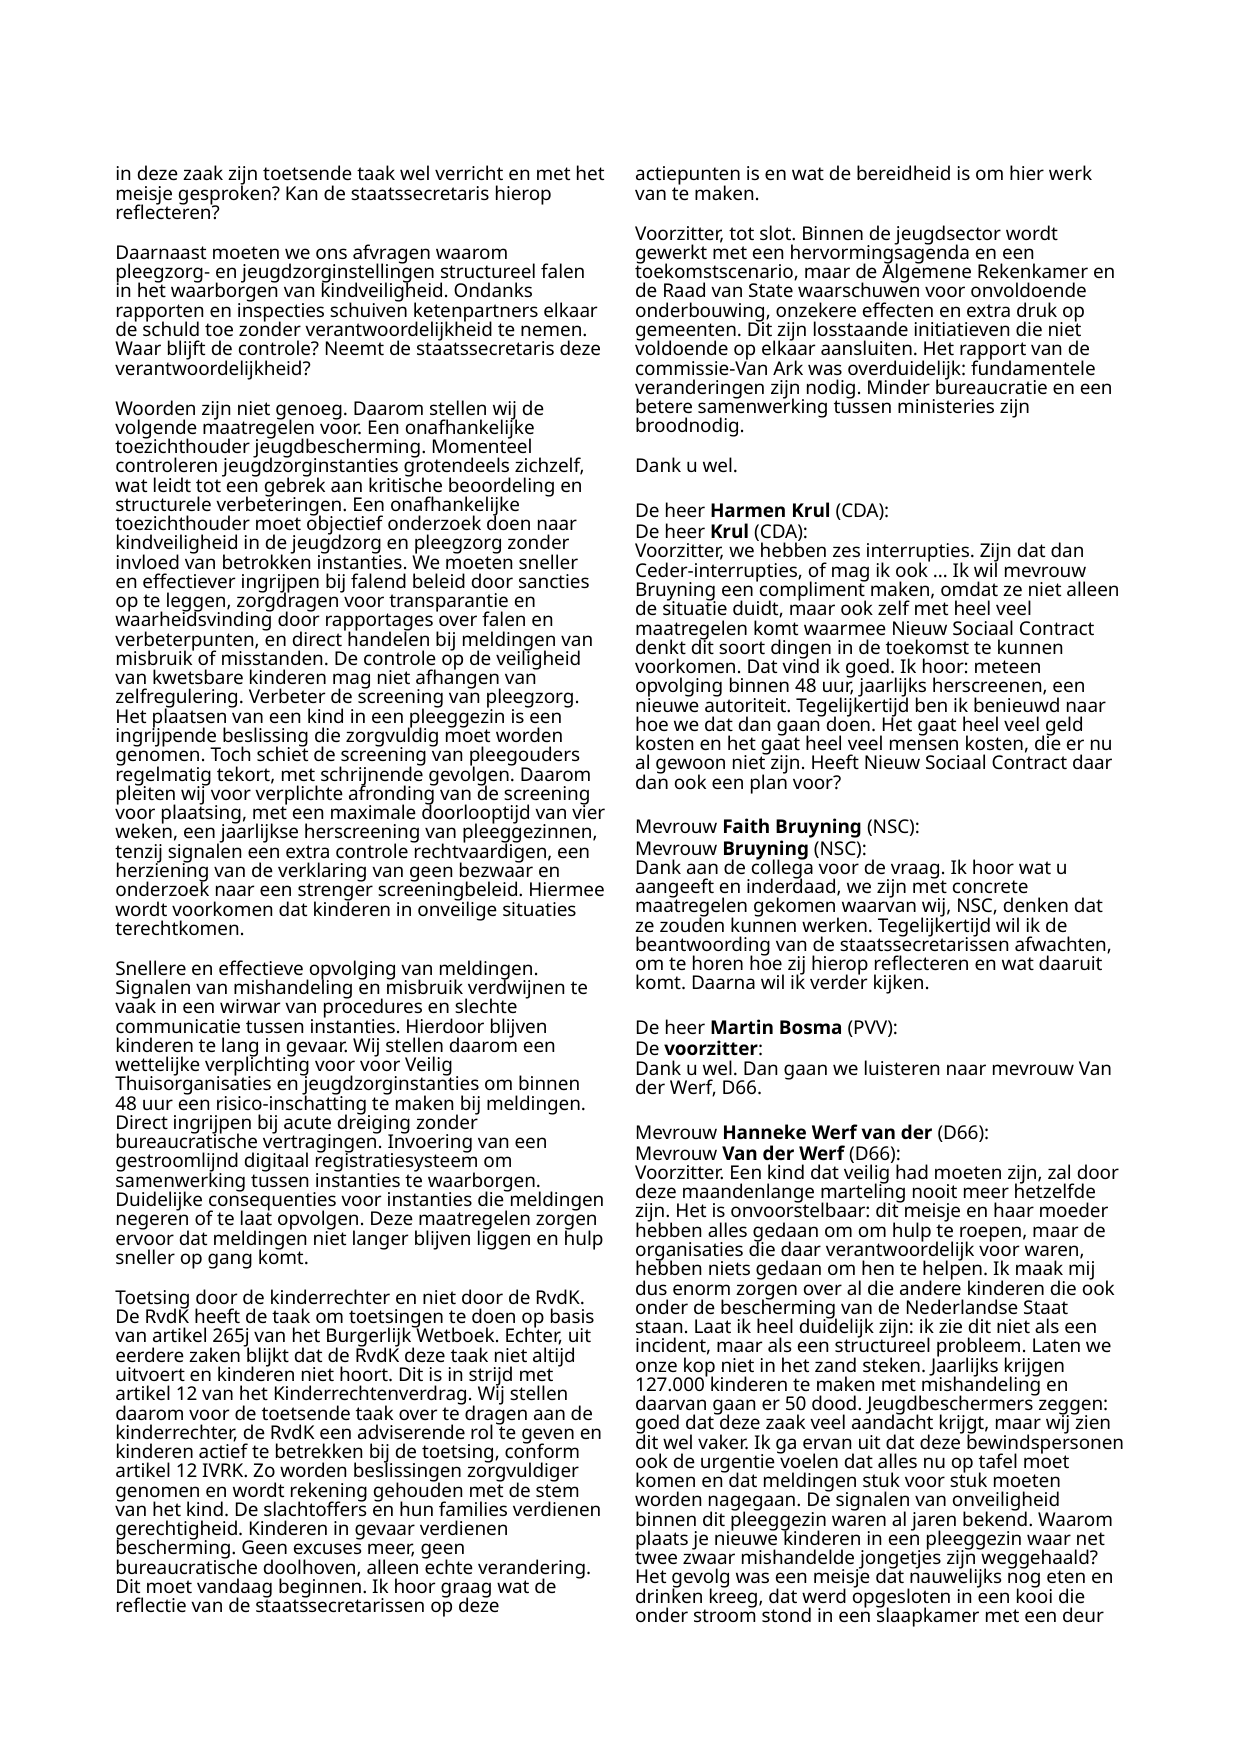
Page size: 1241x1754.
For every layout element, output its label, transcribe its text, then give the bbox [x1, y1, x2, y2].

text Mevrouw Faith Bruyning (NSC): [635, 814, 1125, 839]
text Dank u wel. Dan gaan we luisteren naar mevrouw Van der Werf, D66. [635, 1059, 1125, 1098]
text De heer Krul (CDA): [635, 523, 1125, 542]
text in deze zaak zijn toetsende taak wel verricht en met het meisje gesproken? Kan de staatssecretaris hierop reflecteren? [115, 165, 605, 223]
text Voorzitter. Een kind dat veilig had moeten zijn, zal door deze maandenlange marteling nooit meer hetzelfde zijn. Het is onvoorstelbaar: dit meisje en haar moeder hebben alles gedaan om om hulp te roepen, maar de organisaties die daar verantwoordelijk voor waren, hebben niets gedaan om hen te helpen. Ik maak mij dus enorm zorgen over al die andere kinderen die ook onder de bescherming van de Nederlandse Staat staan. Laat ik heel duidelijk zijn: ik zie dit niet als een incident, maar als een structureel probleem. Laten we onze kop niet in het zand steken. Jaarlijks krijgen 127.000 kinderen te maken met mishandeling en daarvan gaan er 50 dood. Jeugdbeschermers zeggen: goed dat deze zaak veel aandacht krijgt, maar wij zien dit wel vaker. Ik ga ervan uit dat deze bewindspersonen ook de urgentie voelen dat alles nu op tafel moet komen en dat meldingen stuk voor stuk moeten worden nagegaan. De signalen van onveiligheid binnen dit pleeggezin waren al jaren bekend. Waarom plaats je nieuwe kinderen in een pleeggezin waar net twee zwaar mishandelde jongetjes zijn weggehaald? Het gevolg was een meisje dat nauwelijks nog eten en drinken kreeg, dat werd opgesloten in een kooi die onder stroom stond in een slaapkamer met een deur [635, 1164, 1125, 1626]
text Woorden zijn niet genoeg. Daarom stellen wij de volgende maatregelen voor. Een onafhankelijke toezichthouder jeugdbescherming. Momenteel controleren jeugdzorginstanties grotendeels zichzelf, wat leidt tot een gebrek aan kritische beoordeling en structurele verbeteringen. Een onafhankelijke toezichthouder moet objectief onderzoek doen naar kindveiligheid in de jeugdzorg en pleegzorg zonder invloed van betrokken instanties. We moeten sneller en effectiever ingrijpen bij falend beleid door sancties op te leggen, zorgdragen voor transparantie en waarheidsvinding door rapportages over falen en verbeterpunten, en direct handelen bij meldingen van misbruik of misstanden. De controle op de veiligheid van kwetsbare kinderen mag niet afhangen van zelfregulering. Verbeter de screening van pleegzorg. Het plaatsen van een kind in een pleeggezin is een ingrijpende beslissing die zorgvuldig moet worden genomen. Toch schiet de screening van pleegouders regelmatig tekort, met schrijnende gevolgen. Daarom pleiten wij voor verplichte afronding van de screening voor plaatsing, met een maximale doorlooptijd van vier weken, een jaarlijkse herscreening van pleeggezinnen, tenzij signalen een extra controle rechtvaardigen, een herziening van de verklaring van geen bezwaar en onderzoek naar een strenger screeningbeleid. Hiermee wordt voorkomen dat kinderen in onveilige situaties terechtkomen. [115, 399, 605, 939]
text actiepunten is en wat de bereidheid is om hier werk van te maken. [635, 165, 1125, 204]
text De heer Harmen Krul (CDA): [635, 497, 1125, 523]
text Voorzitter, we hebben zes interrupties. Zijn dat dan Ceder-interrupties, of mag ik ook … Ik wil mevrouw Bruyning een compliment maken, omdat ze niet alleen de situatie duidt, maar ook zelf met heel veel maatregelen komt waarmee Nieuw Sociaal Contract denkt dit soort dingen in de toekomst te kunnen voorkomen. Dat vind ik goed. Ik hoor: meteen opvolging binnen 48 uur, jaarlijks herscreenen, een nieuwe autoriteit. Tegelijkertijd ben ik benieuwd naar hoe we dat dan gaan doen. Het gaat heel veel geld kosten en het gaat heel veel mensen kosten, die er nu al gewoon niet zijn. Heeft Nieuw Sociaal Contract daar dan ook een plan voor? [635, 542, 1125, 793]
text De voorzitter: [635, 1040, 1125, 1059]
text Snellere en effectieve opvolging van meldingen. Signalen van mishandeling en misbruik verdwijnen te vaak in een wirwar van procedures en slechte communicatie tussen instanties. Hierdoor blijven kinderen te lang in gevaar. Wij stellen daarom een wettelijke verplichting voor voor Veilig Thuisorganisaties en jeugdzorginstanties om binnen 48 uur een risico-inschatting te maken bij meldingen. Direct ingrijpen bij acute dreiging zonder bureaucratische vertragingen. Invoering van een gestroomlijnd digitaal registratiesysteem om samenwerking tussen instanties te waarborgen. Duidelijke consequenties voor instanties die meldingen negeren of te laat opvolgen. Deze maatregelen zorgen ervoor dat meldingen niet langer blijven liggen en hulp sneller op gang komt. [115, 960, 605, 1268]
text Toetsing door de kinderrechter en niet door de RvdK. De RvdK heeft de taak om toetsingen te doen op basis van artikel 265j van het Burgerlijk Wetboek. Echter, uit eerdere zaken blijkt dat de RvdK deze taak niet altijd uitvoert en kinderen niet hoort. Dit is in strijd met artikel 12 van het Kinderrechtenverdrag. Wij stellen daarom voor de toetsende taak over te dragen aan de kinderrechter, de RvdK een adviserende rol te geven en kinderen actief te betrekken bij de toetsing, conform artikel 12 IVRK. Zo worden beslissingen zorgvuldiger genomen en wordt rekening gehouden met de stem van het kind. De slachtoffers en hun families verdienen gerechtigheid. Kinderen in gevaar verdienen bescherming. Geen excuses meer, geen bureaucratische doolhoven, alleen echte verandering. Dit moet vandaag beginnen. Ik hoor graag wat de reflectie van de staatssecretarissen op deze [115, 1289, 605, 1616]
text Dank u wel. [635, 457, 1125, 477]
text De heer Martin Bosma (PVV): [635, 1014, 1125, 1040]
text Dank aan de collega voor de vraag. Ik hoor wat u aangeeft en inderdaad, we zijn met concrete maatregelen gekomen waarvan wij, NSC, denken dat ze zouden kunnen werken. Tegelijkertijd wil ik de beantwoording van de staatssecretarissen afwachten, om te horen hoe zij hierop reflecteren en wat daaruit komt. Daarna wil ik verder kijken. [635, 859, 1125, 994]
text Mevrouw Van der Werf (D66): [635, 1144, 1125, 1164]
text Mevrouw Bruyning (NSC): [635, 839, 1125, 859]
text Mevrouw Hanneke Werf van der (D66): [635, 1119, 1125, 1144]
text Daarnaast moeten we ons afvragen waarom pleegzorg- en jeugdzorginstellingen structureel falen in het waarborgen van kindveiligheid. Ondanks rapporten en inspecties schuiven ketenpartners elkaar de schuld toe zonder verantwoordelijkheid te nemen. Waar blijft de controle? Neemt de staatssecretaris deze verantwoordelijkheid? [115, 244, 605, 379]
text Voorzitter, tot slot. Binnen de jeugdsector wordt gewerkt met een hervormingsagenda en een toekomstscenario, maar de Algemene Rekenkamer en de Raad van State waarschuwen voor onvoldoende onderbouwing, onzekere effecten en extra druk op gemeenten. Dit zijn losstaande initiatieven die niet voldoende op elkaar aansluiten. Het rapport van de commissie-Van Ark was overduidelijk: fundamentele veranderingen zijn nodig. Minder bureaucratie en een betere samenwerking tussen ministeries zijn broodnodig. [635, 224, 1125, 437]
